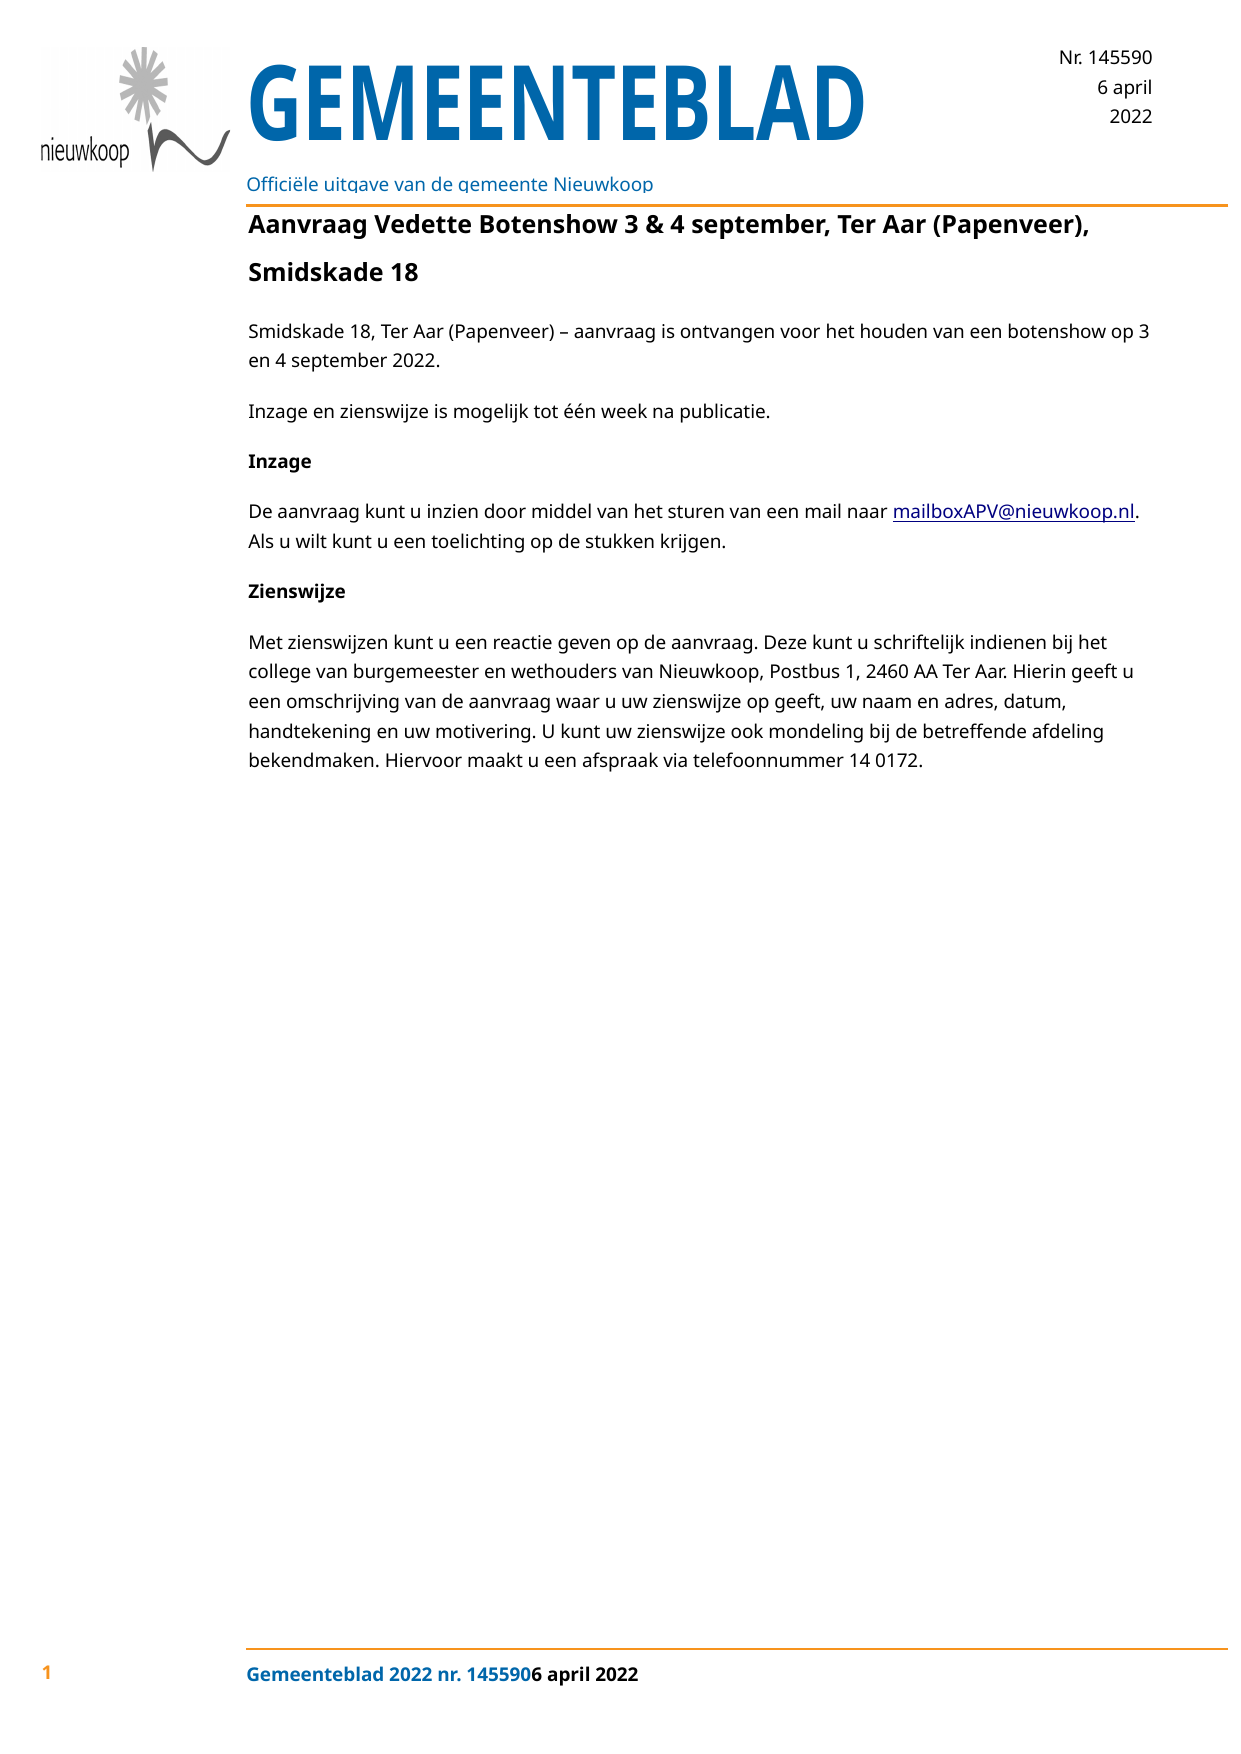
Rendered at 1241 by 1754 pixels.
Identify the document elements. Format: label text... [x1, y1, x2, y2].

text Inzage [248, 448, 1152, 474]
text Smidskade 18, Ter Aar (Papenveer) – aanvraag is ontvangen voor het houden van een botenshow op 3 en 4 september 2022. [248, 318, 1152, 373]
text Aanvraag Vedette Botenshow 3 & 4 september, Ter Aar (Papenveer), Smidskade 18 [248, 207, 1152, 288]
text De aanvraag kunt u inzien door middel van het sturen van een mail naar mailboxAPV@nieuwkoop.nl. Als u wilt kunt u een toelichting op de stukken krijgen. [248, 499, 1152, 554]
picture [41, 47, 231, 172]
text Inzage en zienswijze is mogelijk tot één week na publicatie. [248, 398, 1152, 424]
text Zienswijze [248, 579, 1152, 604]
text Met zienswijzen kunt u een reactie geven op de aanvraag. Deze kunt u schriftelijk indienen bij het college van burgemeester en wethouders van Nieuwkoop, Postbus 1, 2460 AA Ter Aar. Hierin geeft u een omschrijving van de aanvraag waar u uw zienswijze op geeft, uw naam en adres, datum, handtekening en uw motivering. U kunt uw zienswijze ook mondeling bij de betreffende afdeling bekendmaken. Hiervoor maakt u een afspraak via telefoonnummer 14 0172. [248, 629, 1152, 773]
